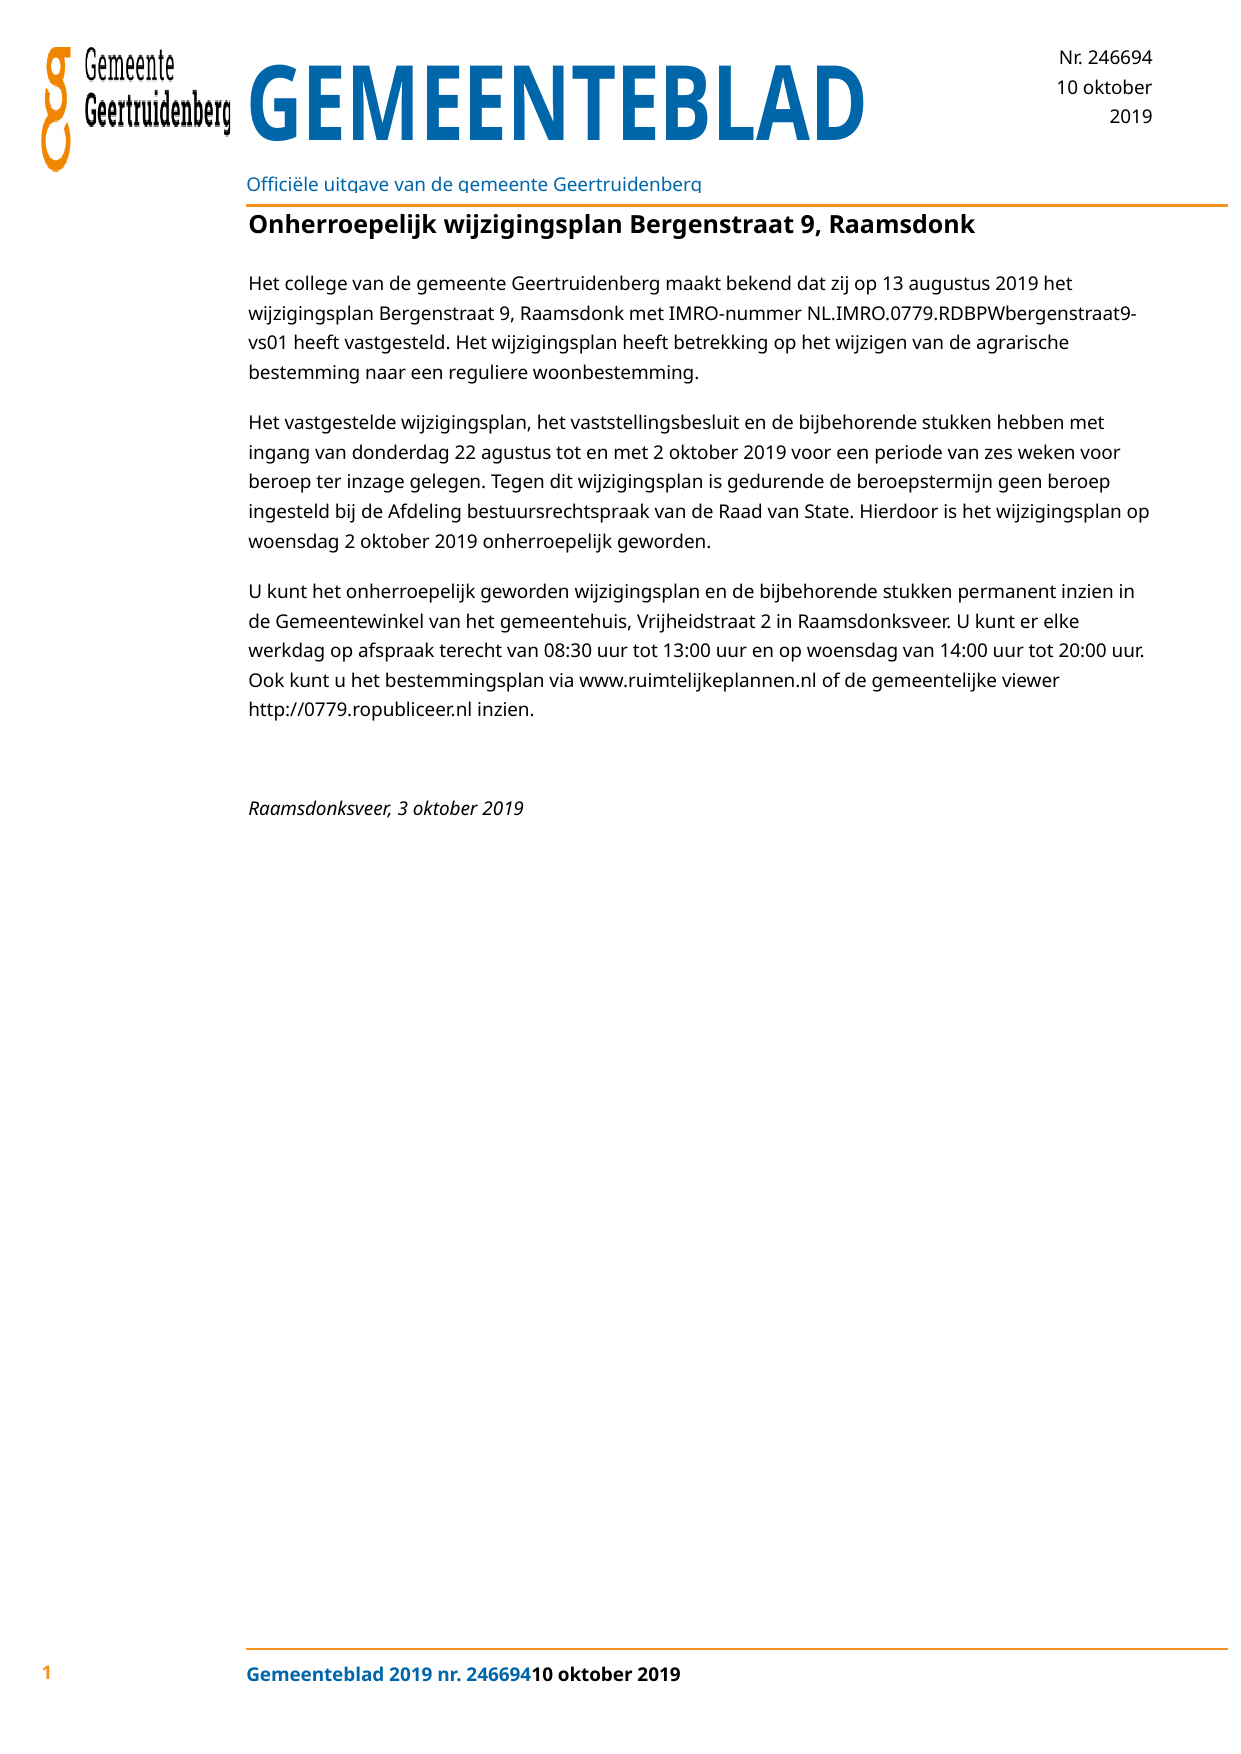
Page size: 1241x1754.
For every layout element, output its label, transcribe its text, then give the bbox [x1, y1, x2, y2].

text Het vastgestelde wijzigingsplan, het vaststellingsbesluit en de bijbehorende stukken hebben met ingang van donderdag 22 agustus tot en met 2 oktober 2019 voor een periode van zes weken voor beroep ter inzage gelegen. Tegen dit wijzigingsplan is gedurende de beroepstermijn geen beroep ingesteld bij de Afdeling bestuursrechtspraak van de Raad van State. Hierdoor is het wijzigingsplan op woensdag 2 oktober 2019 onherroepelijk geworden. [248, 409, 1152, 553]
text Raamsdonksveer, 3 oktober 2019 [248, 795, 1152, 821]
picture [41, 47, 231, 172]
text Het college van de gemeente Geertruidenberg maakt bekend dat zij op 13 augustus 2019 het wijzigingsplan Bergenstraat 9, Raamsdonk met IMRO-nummer NL.IMRO.0779.RDBPWbergenstraat9-vs01 heeft vastgesteld. Het wijzigingsplan heeft betrekking op het wijzigen van de agrarische bestemming naar een reguliere woonbestemming. [248, 270, 1152, 385]
text Onherroepelijk wijzigingsplan Bergenstraat 9, Raamsdonk [248, 207, 1152, 241]
text U kunt het onherroepelijk geworden wijzigingsplan en de bijbehorende stukken permanent inzien in de Gemeentewinkel van het gemeentehuis, Vrijheidstraat 2 in Raamsdonksveer. U kunt er elke werkdag op afspraak terecht van 08:30 uur tot 13:00 uur en op woensdag van 14:00 uur tot 20:00 uur. Ook kunt u het bestemmingsplan via www.ruimtelijkeplannen.nl of de gemeentelijke viewer http://0779.ropubliceer.nl inzien. [248, 578, 1152, 722]
